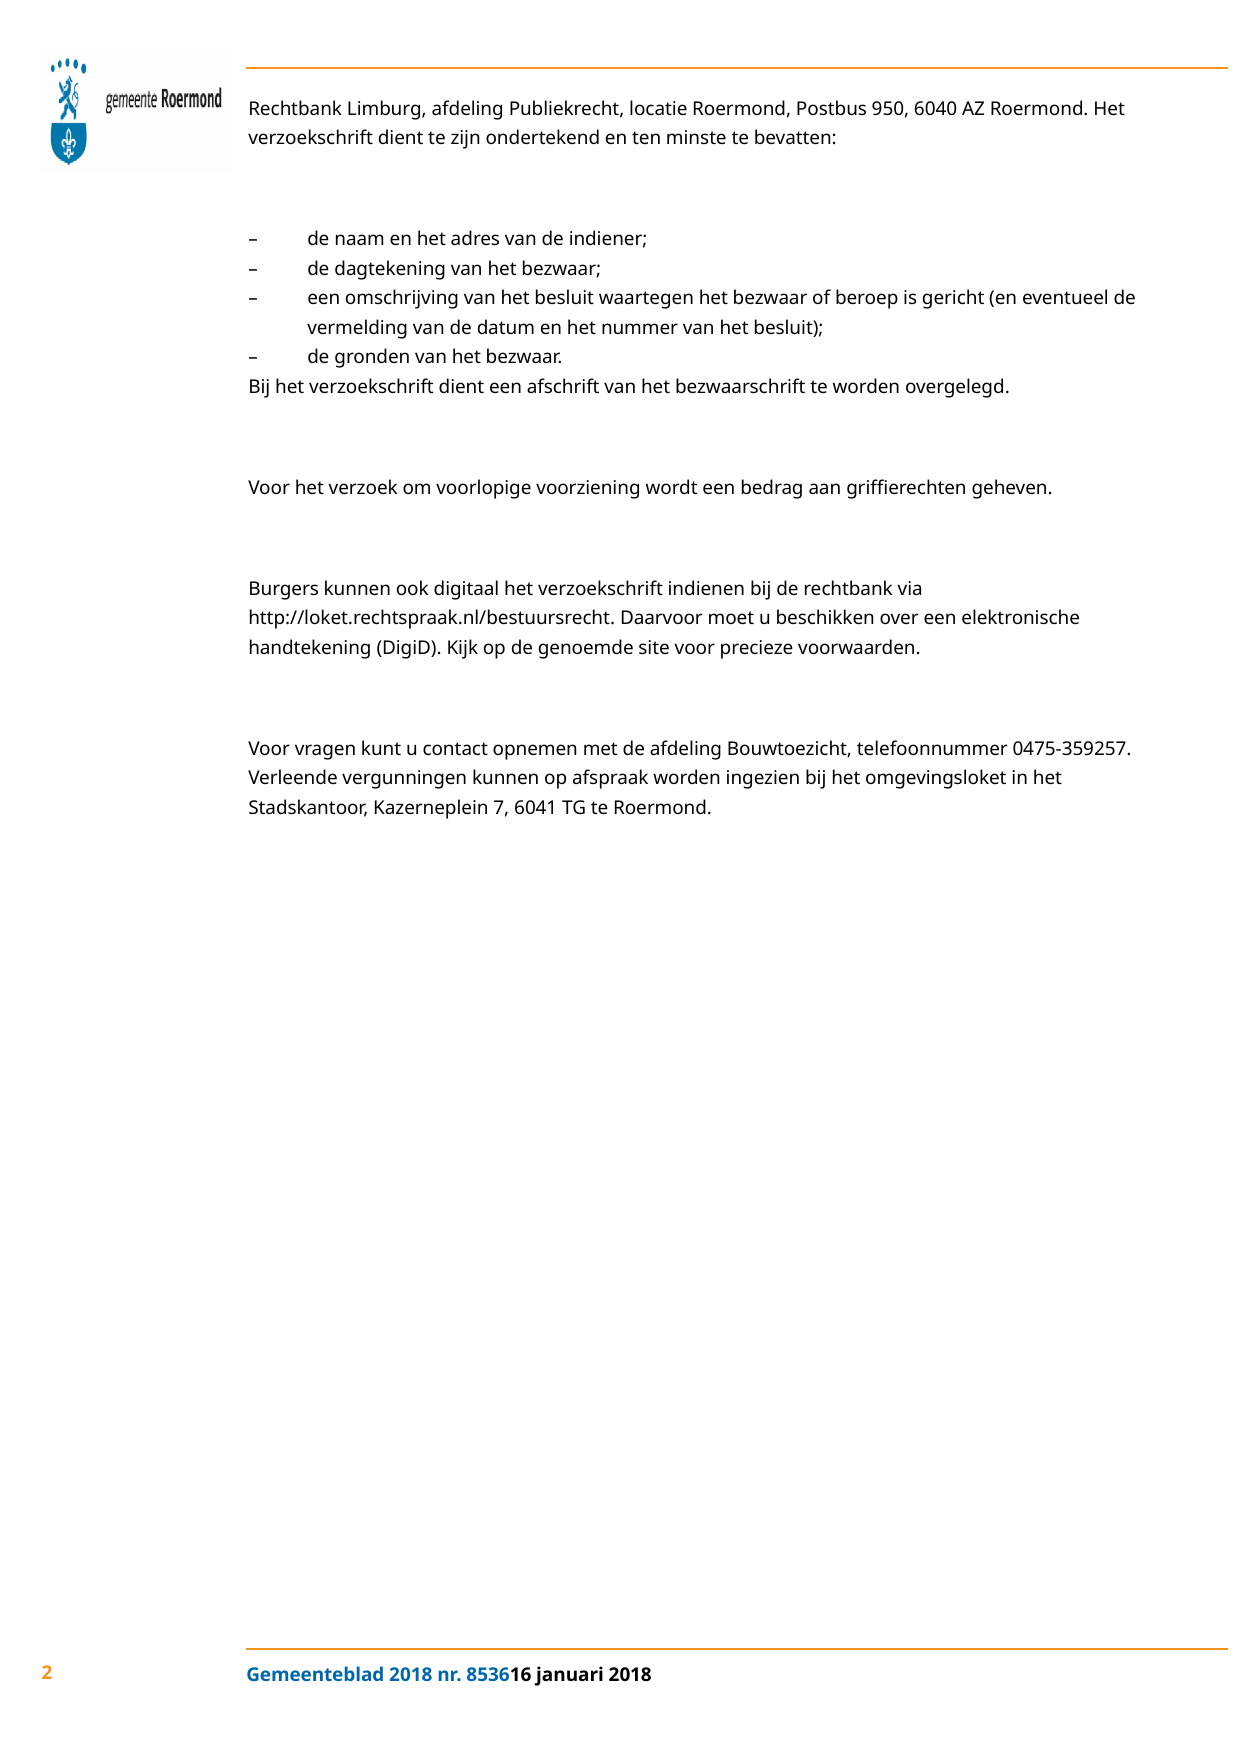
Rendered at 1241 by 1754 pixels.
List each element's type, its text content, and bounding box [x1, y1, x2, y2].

picture [41, 47, 231, 172]
text Burgers kunnen ook digitaal het verzoekschrift indienen bij de rechtbank via http://loket.rechtspraak.nl/bestuursrecht. Daarvoor moet u beschikken over een elektronische handtekening (DigiD). Kijk op de genoemde site voor precieze voorwaarden. [248, 575, 1152, 660]
text Voor vragen kunt u contact opnemen met de afdeling Bouwtoezicht, telefoonnummer 0475-359257. Verleende vergunningen kunnen op afspraak worden ingezien bij het omgevingsloket in het Stadskantoor, Kazerneplein 7, 6041 TG te Roermond. [248, 735, 1152, 820]
list de dagtekening van het bezwaar; [248, 255, 1152, 281]
text Rechtbank Limburg, afdeling Publiekrecht, locatie Roermond, Postbus 950, 6040 AZ Roermond. Het verzoekschrift dient te zijn ondertekend en ten minste te bevatten: [248, 95, 1152, 150]
list de gronden van het bezwaar. [248, 343, 1152, 369]
list de naam en het adres van de indiener; [248, 225, 1152, 251]
text Voor het verzoek om voorlopige voorziening wordt een bedrag aan griffierechten geheven. [248, 474, 1152, 500]
list een omschrijving van het besluit waartegen het bezwaar of beroep is gericht (en eventueel de vermelding van de datum en het nummer van het besluit); [248, 284, 1152, 340]
text Bij het verzoekschrift dient een afschrift van het bezwaarschrift te worden overgelegd. [248, 373, 1152, 399]
